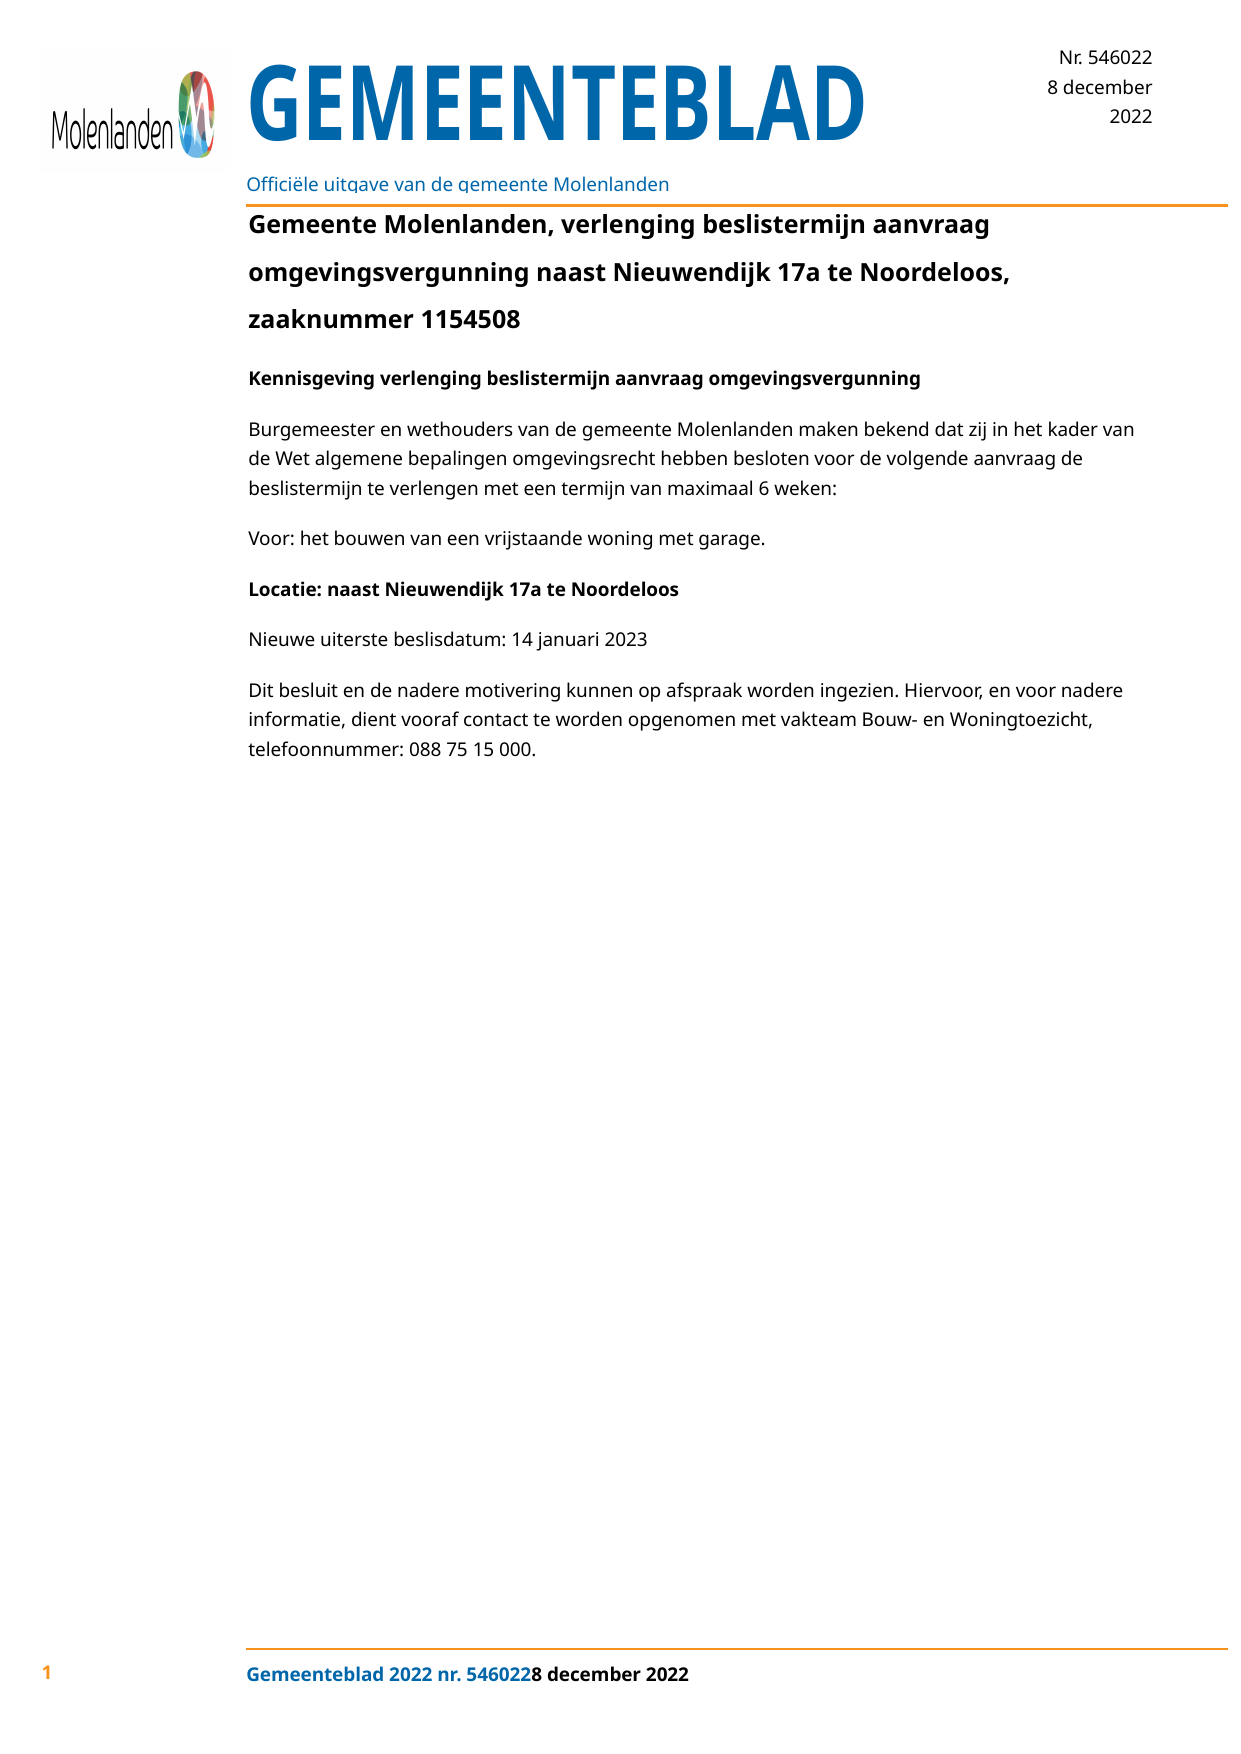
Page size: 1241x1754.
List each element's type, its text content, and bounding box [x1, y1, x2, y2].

text Dit besluit en de nadere motivering kunnen op afspraak worden ingezien. Hiervoor, en voor nadere informatie, dient vooraf contact te worden opgenomen met vakteam Bouw- en Woningtoezicht, telefoonnummer: 088 75 15 000. [248, 677, 1152, 762]
picture [41, 47, 231, 172]
text Kennisgeving verlenging beslistermijn aanvraag omgevingsvergunning [248, 366, 1152, 391]
text Gemeente Molenlanden, verlenging beslistermijn aanvraag omgevingsvergunning naast Nieuwendijk 17a te Noordeloos, zaaknummer 1154508 [248, 207, 1152, 336]
text Nieuwe uiterste beslisdatum: 14 januari 2023 [248, 626, 1152, 652]
text Voor: het bouwen van een vrijstaande woning met garage. [248, 526, 1152, 551]
text Locatie: naast Nieuwendijk 17a te Noordeloos [248, 576, 1152, 602]
text Burgemeester en wethouders van de gemeente Molenlanden maken bekend dat zij in het kader van de Wet algemene bepalingen omgevingsrecht hebben besloten voor de volgende aanvraag de beslistermijn te verlengen met een termijn van maximaal 6 weken: [248, 416, 1152, 501]
